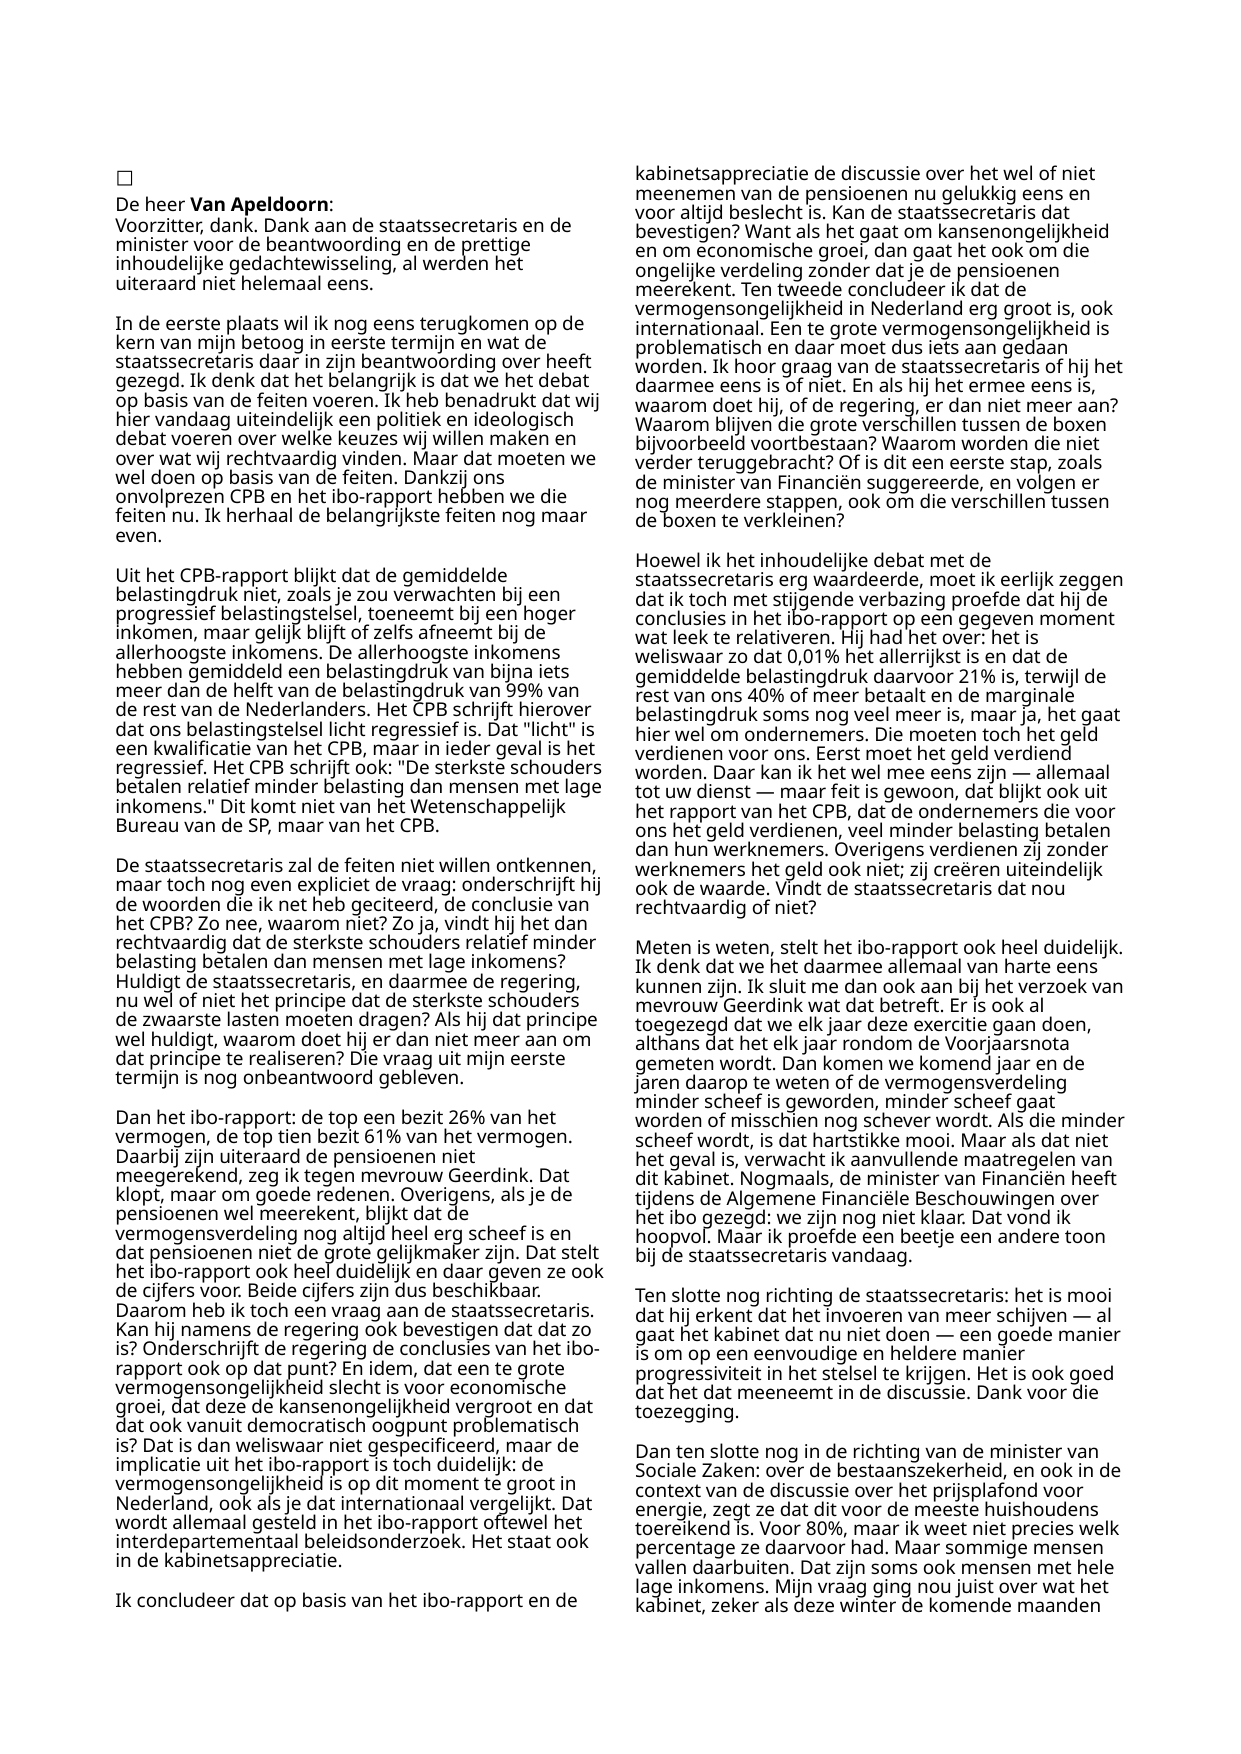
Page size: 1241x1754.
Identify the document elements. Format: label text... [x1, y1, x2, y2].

text kabinetsappreciatie de discussie over het wel of niet meenemen van de pensioenen nu gelukkig eens en voor altijd beslecht is. Kan de staatssecretaris dat bevestigen? Want als het gaat om kansenongelijkheid en om economische groei, dan gaat het ook om die ongelijke verdeling zonder dat je de pensioenen meerekent. Ten tweede concludeer ik dat de vermogensongelijkheid in Nederland erg groot is, ook internationaal. Een te grote vermogensongelijkheid is problematisch en daar moet dus iets aan gedaan worden. Ik hoor graag van de staatssecretaris of hij het daarmee eens is of niet. En als hij het ermee eens is, waarom doet hij, of de regering, er dan niet meer aan? Waarom blijven die grote verschillen tussen de boxen bijvoorbeeld voortbestaan? Waarom worden die niet verder teruggebracht? Of is dit een eerste stap, zoals de minister van Financiën suggereerde, en volgen er nog meerdere stappen, ook om die verschillen tussen de boxen te verkleinen? [635, 165, 1125, 531]
text Dan het ibo-rapport: de top een bezit 26% van het vermogen, de top tien bezit 61% van het vermogen. Daarbij zijn uiteraard de pensioenen niet meegerekend, zeg ik tegen mevrouw Geerdink. Dat klopt, maar om goede redenen. Overigens, als je de pensioenen wel meerekent, blijkt dat de vermogensverdeling nog altijd heel erg scheef is en dat pensioenen niet de grote gelijkmaker zijn. Dat stelt het ibo-rapport ook heel duidelijk en daar geven ze ook de cijfers voor. Beide cijfers zijn dus beschikbaar. Daarom heb ik toch een vraag aan de staatssecretaris. Kan hij namens de regering ook bevestigen dat dat zo is? Onderschrijft de regering de conclusies van het ibo-rapport ook op dat punt? En idem, dat een te grote vermogensongelijkheid slecht is voor economische groei, dat deze de kansenongelijkheid vergroot en dat dat ook vanuit democratisch oogpunt problematisch is? Dat is dan weliswaar niet gespecificeerd, maar de implicatie uit het ibo-rapport is toch duidelijk: de vermogensongelijkheid is op dit moment te groot in Nederland, ook als je dat internationaal vergelijkt. Dat wordt allemaal gesteld in het ibo-rapport oftewel het interdepartementaal beleidsonderzoek. Het staat ook in de kabinetsappreciatie. [115, 1109, 605, 1572]
text De staatssecretaris zal de feiten niet willen ontkennen, maar toch nog even expliciet de vraag: onderschrijft hij de woorden die ik net heb geciteerd, de conclusie van het CPB? Zo nee, waarom niet? Zo ja, vindt hij het dan rechtvaardig dat de sterkste schouders relatief minder belasting betalen dan mensen met lage inkomens? Huldigt de staatssecretaris, en daarmee de regering, nu wel of niet het principe dat de sterkste schouders de zwaarste lasten moeten dragen? Als hij dat principe wel huldigt, waarom doet hij er dan niet meer aan om dat principe te realiseren? Die vraag uit mijn eerste termijn is nog onbeantwoord gebleven. [115, 857, 605, 1088]
text Dan ten slotte nog in de richting van de minister van Sociale Zaken: over de bestaanszekerheid, en ook in de context van de discussie over het prijsplafond voor energie, zegt ze dat dit voor de meeste huishoudens toereikend is. Voor 80%, maar ik weet niet precies welk percentage ze daarvoor had. Maar sommige mensen vallen daarbuiten. Dat zijn soms ook mensen met hele lage inkomens. Mijn vraag ging nou juist over wat het kabinet, zeker als deze winter de komende maanden [635, 1443, 1125, 1616]
text Meten is weten, stelt het ibo-rapport ook heel duidelijk. Ik denk dat we het daarmee allemaal van harte eens kunnen zijn. Ik sluit me dan ook aan bij het verzoek van mevrouw Geerdink wat dat betreft. Er is ook al toegezegd dat we elk jaar deze exercitie gaan doen, althans dat het elk jaar rondom de Voorjaarsnota gemeten wordt. Dan komen we komend jaar en de jaren daarop te weten of de vermogensverdeling minder scheef is geworden, minder scheef gaat worden of misschien nog schever wordt. Als die minder scheef wordt, is dat hartstikke mooi. Maar als dat niet het geval is, verwacht ik aanvullende maatregelen van dit kabinet. Nogmaals, de minister van Financiën heeft tijdens de Algemene Financiële Beschouwingen over het ibo gezegd: we zijn nog niet klaar. Dat vond ik hoopvol. Maar ik proefde een beetje een andere toon bij de staatssecretaris vandaag. [635, 939, 1125, 1267]
text Ik concludeer dat op basis van het ibo-rapport en de [115, 1592, 605, 1612]
text ⬜ [115, 165, 605, 191]
text Voorzitter, dank. Dank aan de staatssecretaris en de minister voor de beantwoording en de prettige inhoudelijke gedachtewisseling, al werden het uiteraard niet helemaal eens. [115, 217, 605, 294]
text Uit het CPB-rapport blijkt dat de gemiddelde belastingdruk niet, zoals je zou verwachten bij een progressief belastingstelsel, toeneemt bij een hoger inkomen, maar gelijk blijft of zelfs afneemt bij de allerhoogste inkomens. De allerhoogste inkomens hebben gemiddeld een belastingdruk van bijna iets meer dan de helft van de belastingdruk van 99% van de rest van de Nederlanders. Het CPB schrijft hierover dat ons belastingstelsel licht regressief is. Dat "licht" is een kwalificatie van het CPB, maar in ieder geval is het regressief. Het CPB schrijft ook: "De sterkste schouders betalen relatief minder belasting dan mensen met lage inkomens." Dit komt niet van het Wetenschappelijk Bureau van de SP, maar van het CPB. [115, 567, 605, 836]
text In de eerste plaats wil ik nog eens terugkomen op de kern van mijn betoog in eerste termijn en wat de staatssecretaris daar in zijn beantwoording over heeft gezegd. Ik denk dat het belangrijk is dat we het debat op basis van de feiten voeren. Ik heb benadrukt dat wij hier vandaag uiteindelijk een politiek en ideologisch debat voeren over welke keuzes wij willen maken en over wat wij rechtvaardig vinden. Maar dat moeten we wel doen op basis van de feiten. Dankzij ons onvolprezen CPB en het ibo-rapport hebben we die feiten nu. Ik herhaal de belangrijkste feiten nog maar even. [115, 314, 605, 546]
text Hoewel ik het inhoudelijke debat met de staatssecretaris erg waardeerde, moet ik eerlijk zeggen dat ik toch met stijgende verbazing proefde dat hij de conclusies in het ibo-rapport op een gegeven moment wat leek te relativeren. Hij had het over: het is weliswaar zo dat 0,01% het allerrijkst is en dat de gemiddelde belastingdruk daarvoor 21% is, terwijl de rest van ons 40% of meer betaalt en de marginale belastingdruk soms nog veel meer is, maar ja, het gaat hier wel om ondernemers. Die moeten toch het geld verdienen voor ons. Eerst moet het geld verdiend worden. Daar kan ik het wel mee eens zijn — allemaal tot uw dienst — maar feit is gewoon, dat blijkt ook uit het rapport van het CPB, dat de ondernemers die voor ons het geld verdienen, veel minder belasting betalen dan hun werknemers. Overigens verdienen zij zonder werknemers het geld ook niet; zij creëren uiteindelijk ook de waarde. Vindt de staatssecretaris dat nou rechtvaardig of niet? [635, 552, 1125, 918]
text Ten slotte nog richting de staatssecretaris: het is mooi dat hij erkent dat het invoeren van meer schijven — al gaat het kabinet dat nu niet doen — een goede manier is om op een eenvoudige en heldere manier progressiviteit in het stelsel te krijgen. Het is ook goed dat het dat meeneemt in de discussie. Dank voor die toezegging. [635, 1287, 1125, 1422]
text De heer Van Apeldoorn: [115, 191, 605, 217]
